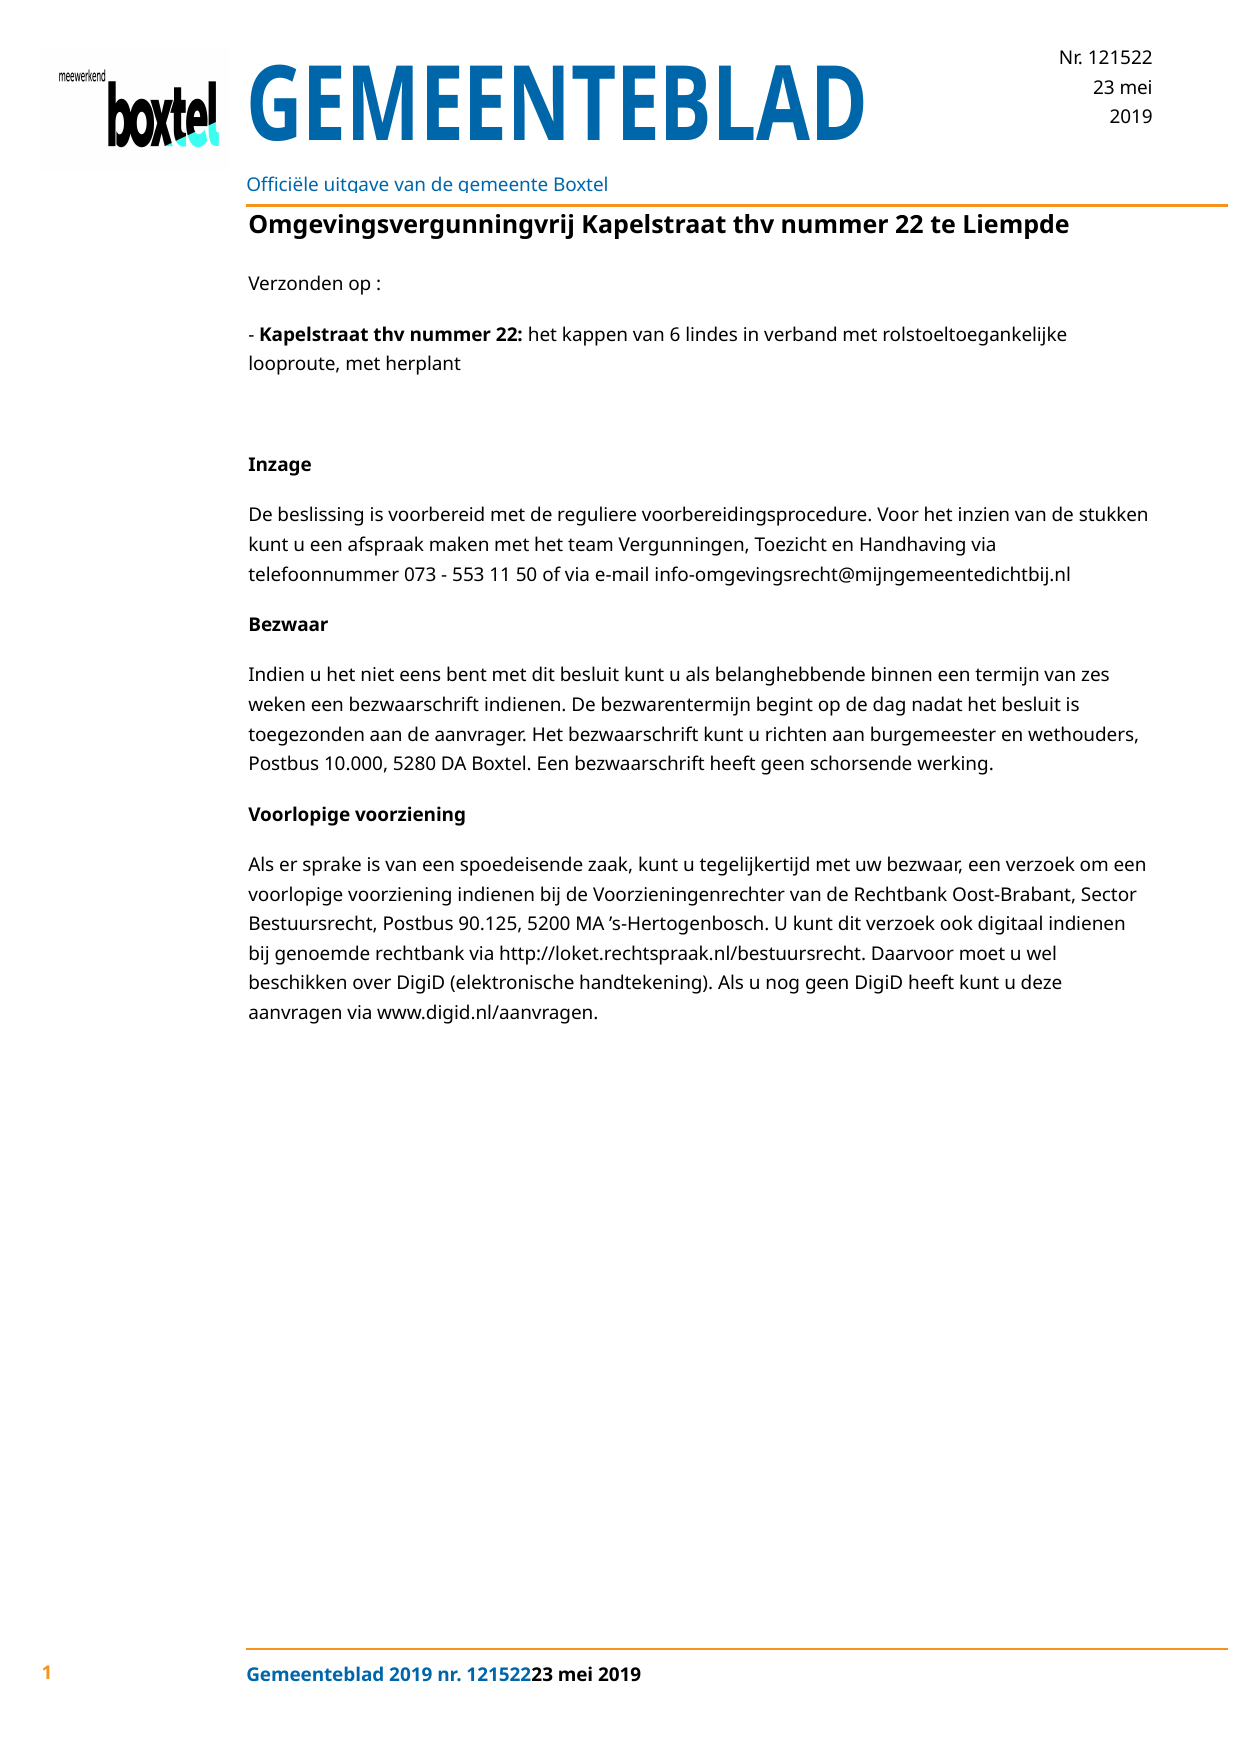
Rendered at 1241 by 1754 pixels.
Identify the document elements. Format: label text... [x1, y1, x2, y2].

text Voorlopige voorziening [248, 801, 1152, 826]
text Inzage [248, 451, 1152, 477]
text Indien u het niet eens bent met dit besluit kunt u als belanghebbende binnen een termijn van zes weken een bezwaarschrift indienen. De bezwarentermijn begint op de dag nadat het besluit is toegezonden aan de aanvrager. Het bezwaarschrift kunt u richten aan burgemeester en wethouders, Postbus 10.000, 5280 DA Boxtel. Een bezwaarschrift heeft geen schorsende werking. [248, 662, 1152, 776]
text De beslissing is voorbereid met de reguliere voorbereidingsprocedure. Voor het inzien van de stukken kunt u een afspraak maken met het team Vergunningen, Toezicht en Handhaving via telefoonnummer 073 - 553 11 50 of via e-mail info-omgevingsrecht@mijngemeentedichtbij.nl [248, 502, 1152, 586]
picture [41, 47, 231, 172]
text Als er sprake is van een spoedeisende zaak, kunt u tegelijkertijd met uw bezwaar, een verzoek om een voorlopige voorziening indienen bij de Voorzieningenrechter van de Rechtbank Oost-Brabant, Sector Bestuursrecht, Postbus 90.125, 5200 MA ’s-Hertogenbosch. U kunt dit verzoek ook digitaal indienen bij genoemde rechtbank via http://loket.rechtspraak.nl/bestuursrecht. Daarvoor moet u wel beschikken over DigiD (elektronische handtekening). Als u nog geen DigiD heeft kunt u deze aanvragen via www.digid.nl/aanvragen. [248, 851, 1152, 1025]
text - Kapelstraat thv nummer 22: het kappen van 6 lindes in verband met rolstoeltoegankelijke looproute, met herplant [248, 321, 1152, 376]
text Verzonden op : [248, 270, 1152, 296]
text Omgevingsvergunningvrij Kapelstraat thv nummer 22 te Liempde [248, 207, 1152, 241]
text Bezwaar [248, 611, 1152, 637]
